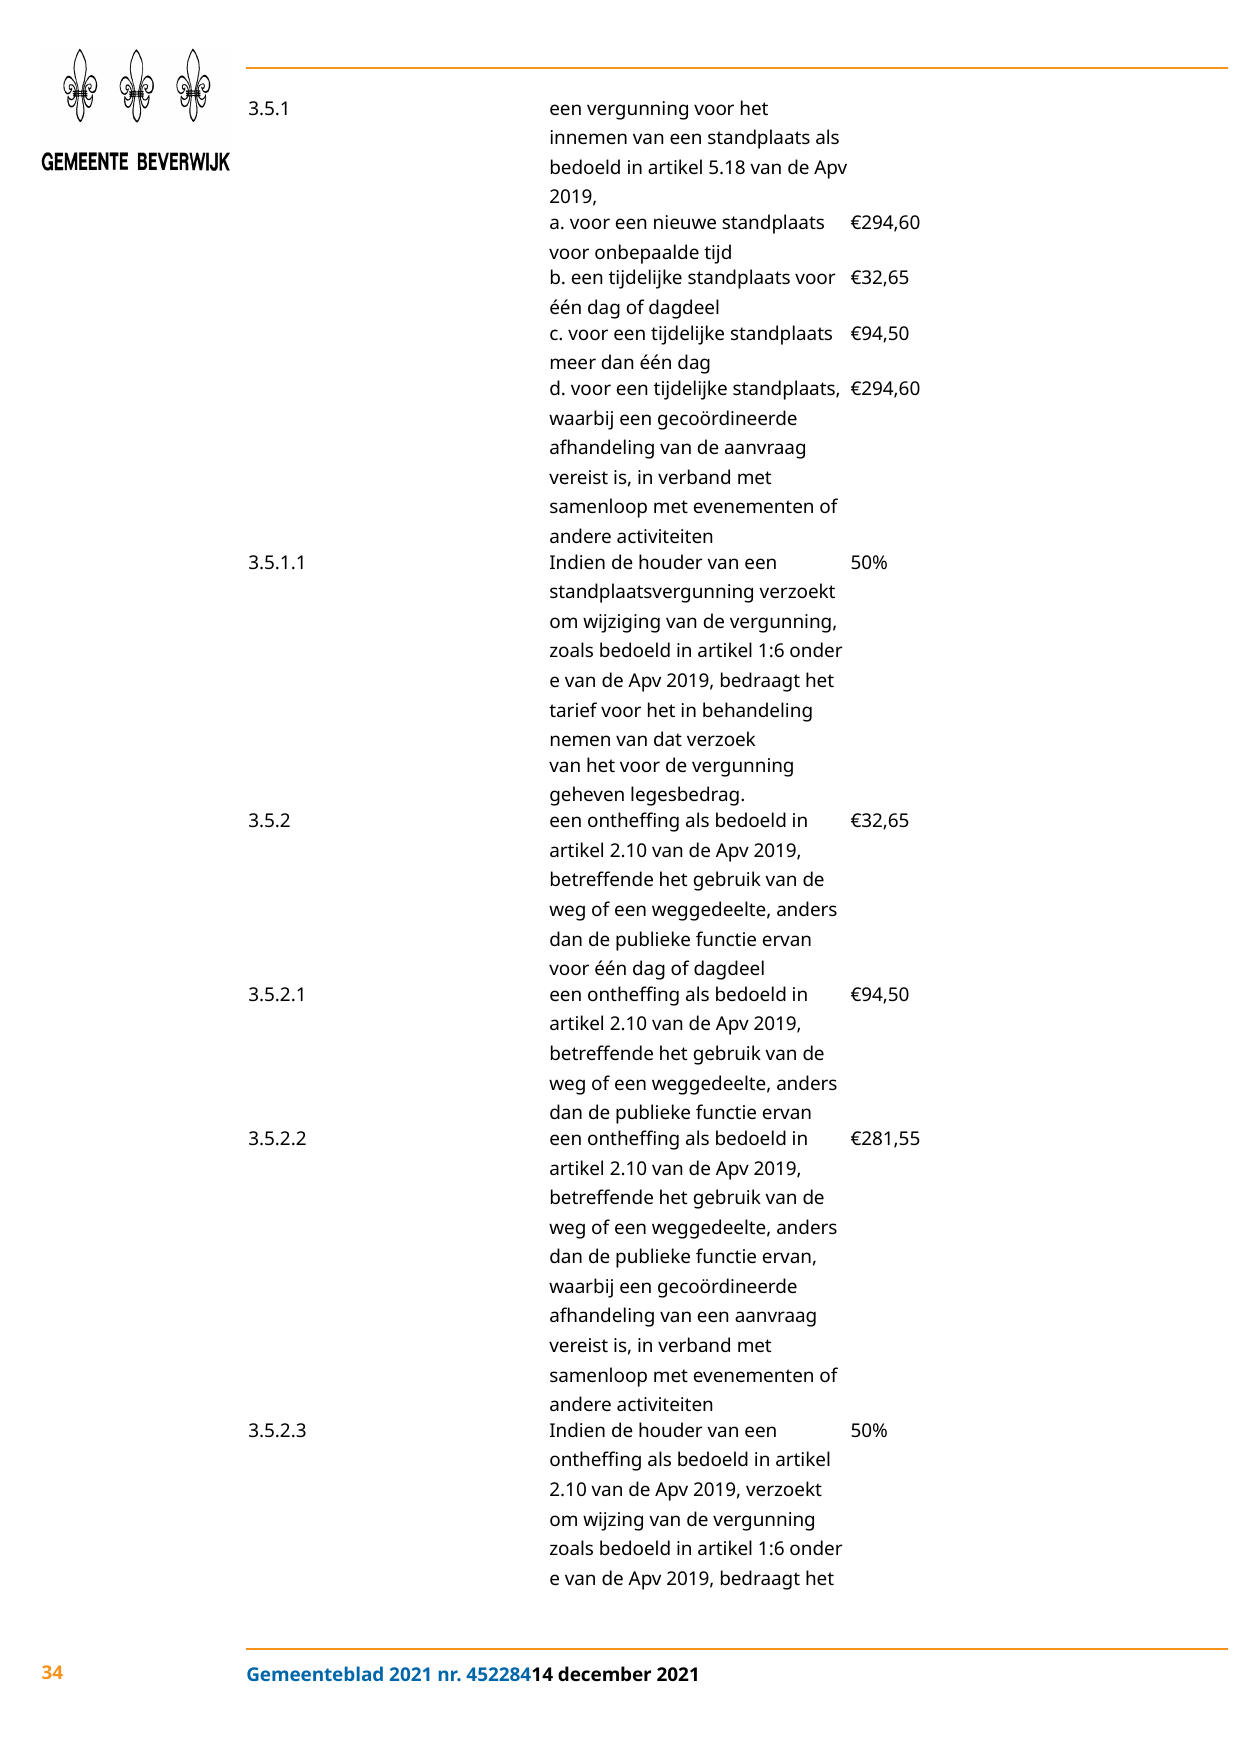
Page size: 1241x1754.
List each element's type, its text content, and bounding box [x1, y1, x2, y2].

table_cell €32,65 [850, 265, 1152, 320]
table_cell c. voor een tijdelijke standplaats meer dan één dag [549, 320, 850, 375]
table_cell €294,60 [850, 375, 1152, 549]
picture [41, 47, 231, 172]
table_cell [248, 752, 549, 807]
table_cell €294,60 [850, 209, 1152, 264]
table_cell 3.5.1 [248, 95, 549, 209]
table_cell [248, 265, 549, 320]
table_cell [248, 320, 549, 375]
table_cell b. een tijdelijke standplaats voor één dag of dagdeel [549, 265, 850, 320]
table_cell 3.5.1.1 [248, 549, 549, 752]
table_cell 3.5.2.2 [248, 1125, 549, 1417]
table_cell €94,50 [850, 320, 1152, 375]
table_cell een ontheffing als bedoeld in artikel 2.10 van de Apv 2019, betreffende het gebruik van de weg of een weggedeelte, anders dan de publieke functie ervan voor één dag of dagdeel [549, 808, 850, 981]
table_cell €32,65 [850, 808, 1152, 981]
table_cell een ontheffing als bedoeld in artikel 2.10 van de Apv 2019, betreffende het gebruik van de weg of een weggedeelte, anders dan de publieke functie ervan, waarbij een gecoördineerde afhandeling van een aanvraag vereist is, in verband met samenloop met evenementen of andere activiteiten [549, 1125, 850, 1417]
table_cell 3.5.2 [248, 808, 549, 981]
table_cell een vergunning voor het innemen van een standplaats als bedoeld in artikel 5.18 van de Apv 2019, [549, 95, 850, 209]
table_cell a. voor een nieuwe standplaats voor onbepaalde tijd [549, 209, 850, 264]
table_cell 50% [850, 549, 1152, 752]
table_cell [248, 375, 549, 549]
table_cell [850, 95, 1152, 209]
table_cell 3.5.2.3 [248, 1417, 549, 1591]
table_cell €281,55 [850, 1125, 1152, 1417]
table_cell 3.5.2.1 [248, 981, 549, 1125]
table_cell een ontheffing als bedoeld in artikel 2.10 van de Apv 2019, betreffende het gebruik van de weg of een weggedeelte, anders dan de publieke functie ervan [549, 981, 850, 1125]
table_cell d. voor een tijdelijke standplaats, waarbij een gecoördineerde afhandeling van de aanvraag vereist is, in verband met samenloop met evenementen of andere activiteiten [549, 375, 850, 549]
table_cell van het voor de vergunning geheven legesbedrag. [549, 752, 850, 807]
table_cell 50% [850, 1417, 1152, 1591]
table_cell Indien de houder van een standplaatsvergunning verzoekt om wijziging van de vergunning, zoals bedoeld in artikel 1:6 onder e van de Apv 2019, bedraagt het tarief voor het in behandeling nemen van dat verzoek [549, 549, 850, 752]
table_cell [850, 752, 1152, 807]
table_cell Indien de houder van een ontheffing als bedoeld in artikel 2.10 van de Apv 2019, verzoekt om wijzing van de vergunning zoals bedoeld in artikel 1:6 onder e van de Apv 2019, bedraagt het [549, 1417, 850, 1591]
table_cell €94,50 [850, 981, 1152, 1125]
table_cell [248, 209, 549, 264]
